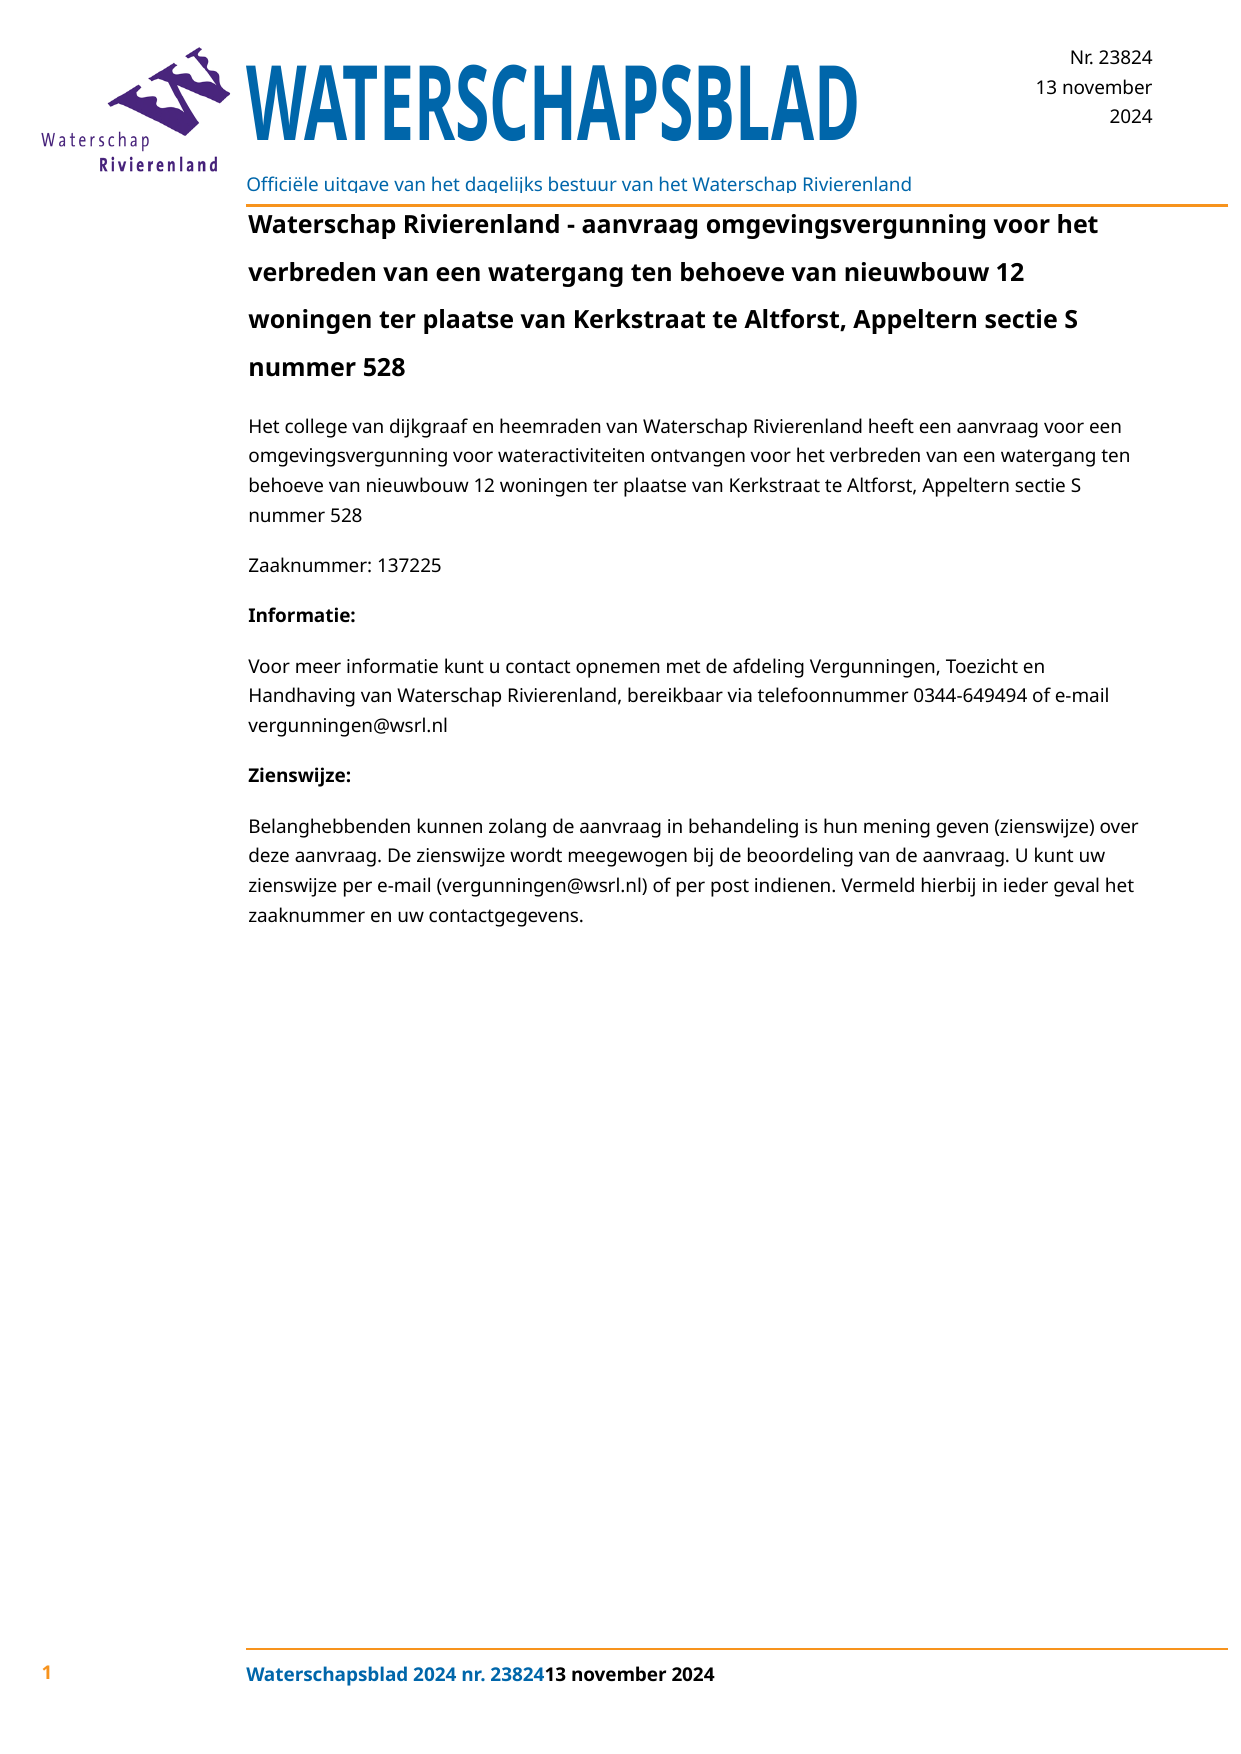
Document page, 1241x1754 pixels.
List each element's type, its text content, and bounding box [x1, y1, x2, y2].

text Het college van dijkgraaf en heemraden van Waterschap Rivierenland heeft een aanvraag voor een omgevingsvergunning voor wateractiviteiten ontvangen voor het verbreden van een watergang ten behoeve van nieuwbouw 12 woningen ter plaatse van Kerkstraat te Altforst, Appeltern sectie S nummer 528 [248, 413, 1152, 528]
picture [41, 47, 231, 172]
text Belanghebbenden kunnen zolang de aanvraag in behandeling is hun mening geven (zienswijze) over deze aanvraag. De zienswijze wordt meegewogen bij de beoordeling van de aanvraag. U kunt uw zienswijze per e-mail (vergunningen@wsrl.nl) of per post indienen. Vermeld hierbij in ieder geval het zaaknummer en uw contactgegevens. [248, 813, 1152, 928]
text Zienswijze: [248, 763, 1152, 788]
text Voor meer informatie kunt u contact opnemen met de afdeling Vergunningen, Toezicht en Handhaving van Waterschap Rivierenland, bereikbaar via telefoonnummer 0344-649494 of e-mail vergunningen@wsrl.nl [248, 653, 1152, 738]
text Informatie: [248, 603, 1152, 628]
text Waterschap Rivierenland - aanvraag omgevingsvergunning voor het verbreden van een watergang ten behoeve van nieuwbouw 12 woningen ter plaatse van Kerkstraat te Altforst, Appeltern sectie S nummer 528 [248, 207, 1152, 384]
text Zaaknummer: 137225 [248, 552, 1152, 578]
